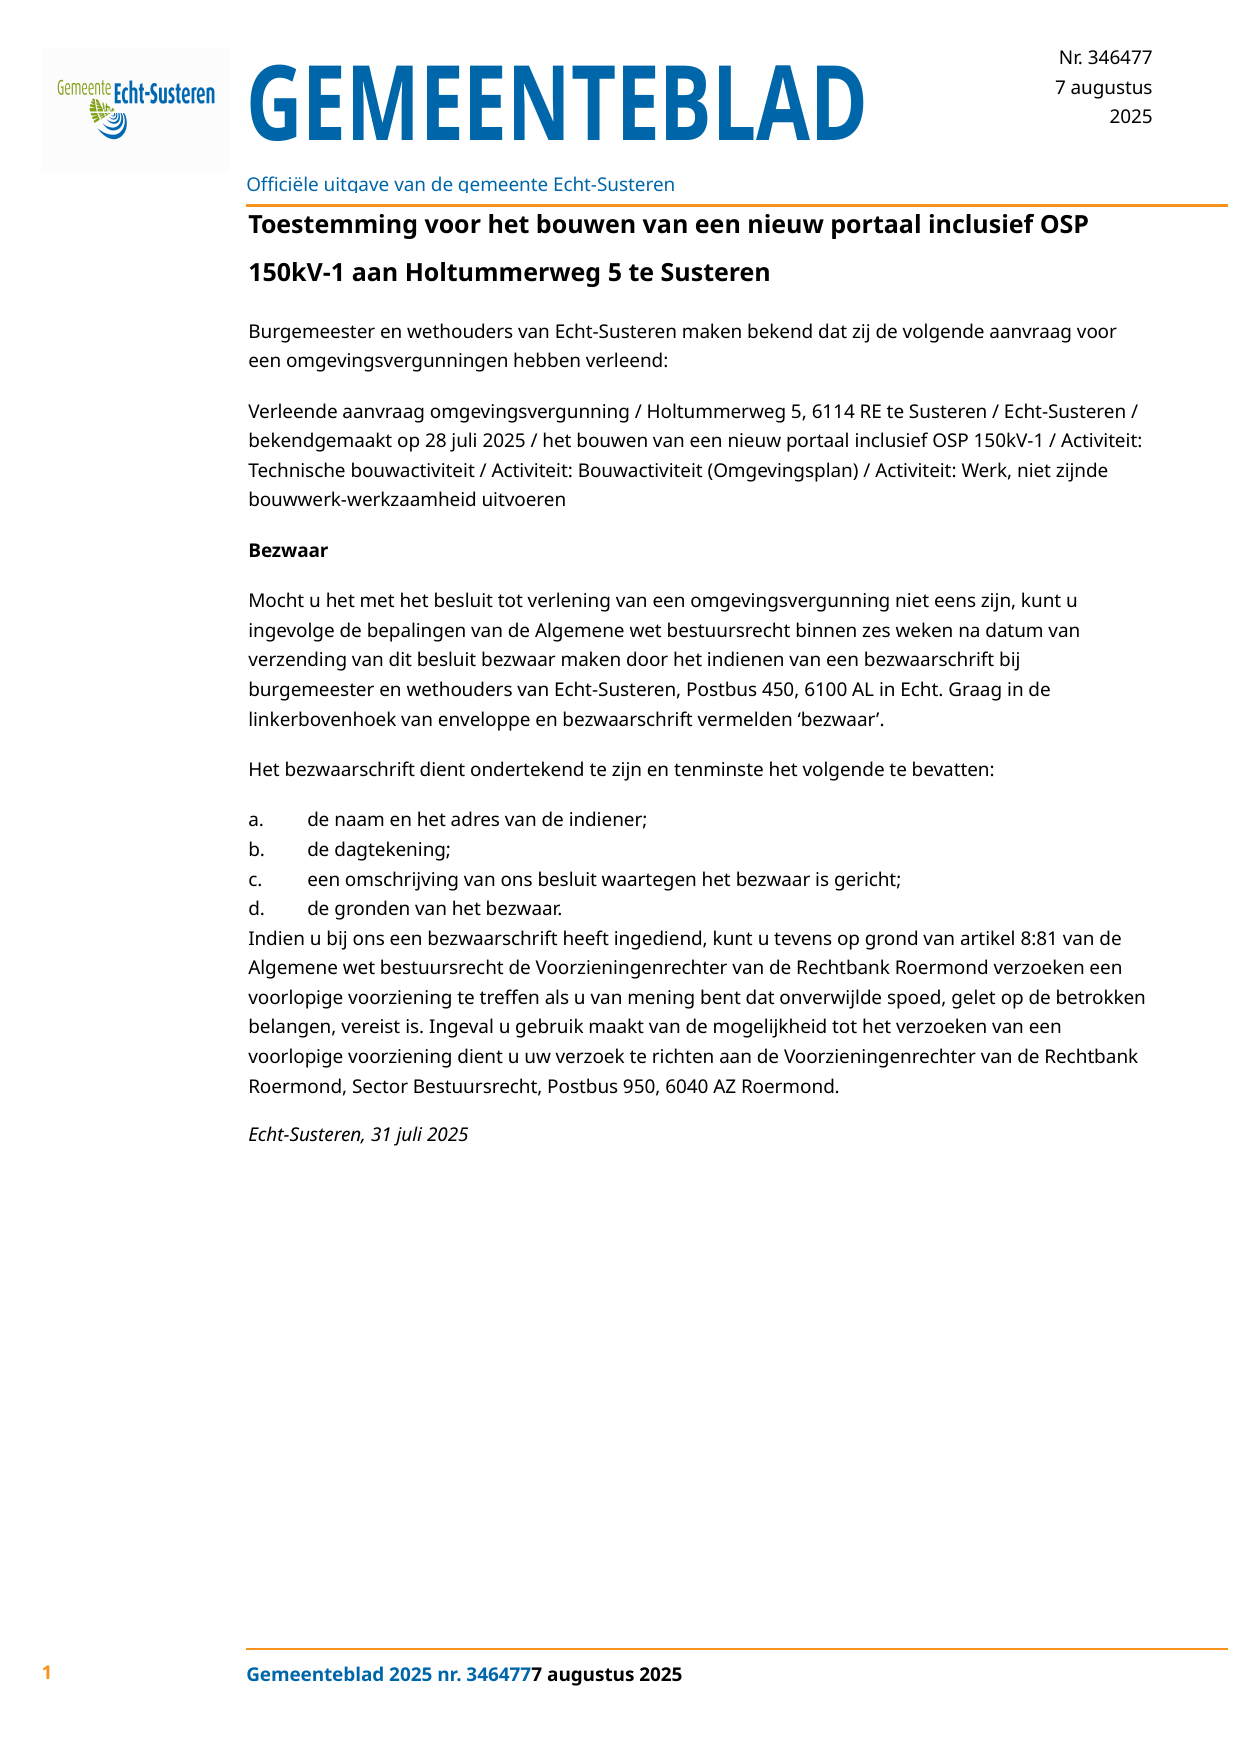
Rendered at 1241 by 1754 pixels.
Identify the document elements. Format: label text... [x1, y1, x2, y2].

text Toestemming voor het bouwen van een nieuw portaal inclusief OSP 150kV-1 aan Holtummerweg 5 te Susteren [248, 207, 1152, 288]
list de naam en het adres van de indiener; [248, 807, 1152, 832]
text Burgemeester en wethouders van Echt-Susteren maken bekend dat zij de volgende aanvraag voor een omgevingsvergunningen hebben verleend: [248, 318, 1152, 373]
text Echt-Susteren, 31 juli 2025 [248, 1121, 1152, 1146]
text Verleende aanvraag omgevingsvergunning / Holtummerweg 5, 6114 RE te Susteren / Echt-Susteren / bekendgemaakt op 28 juli 2025 / het bouwen van een nieuw portaal inclusief OSP 150kV-1 / Activiteit: Technische bouwactiviteit / Activiteit: Bouwactiviteit (Omgevingsplan) / Activiteit: Werk, niet zijnde bouwwerk-werkzaamheid uitvoeren [248, 398, 1152, 512]
text Het bezwaarschrift dient ondertekend te zijn en tenminste het volgende te bevatten: [248, 756, 1152, 782]
picture [41, 47, 231, 172]
list een omschrijving van ons besluit waartegen het bezwaar is gericht; [248, 866, 1152, 892]
text Mocht u het met het besluit tot verlening van een omgevingsvergunning niet eens zijn, kunt u ingevolge de bepalingen van de Algemene wet bestuursrecht binnen zes weken na datum van verzending van dit besluit bezwaar maken door het indienen van een bezwaarschrift bij burgemeester en wethouders van Echt-Susteren, Postbus 450, 6100 AL in Echt. Graag in de linkerbovenhoek van enveloppe en bezwaarschrift vermelden ‘bezwaar’. [248, 587, 1152, 732]
text Indien u bij ons een bezwaarschrift heeft ingediend, kunt u tevens op grond van artikel 8:81 van de Algemene wet bestuursrecht de Voorzieningenrechter van de Rechtbank Roermond verzoeken een voorlopige voorziening te treffen als u van mening bent dat onverwijlde spoed, gelet op de betrokken belangen, vereist is. Ingeval u gebruik maakt van de mogelijkheid tot het verzoeken van een voorlopige voorziening dient u uw verzoek te richten aan de Voorzieningenrechter van de Rechtbank Roermond, Sector Bestuursrecht, Postbus 950, 6040 AZ Roermond. [248, 925, 1152, 1099]
list de gronden van het bezwaar. [248, 895, 1152, 921]
list de dagtekening; [248, 836, 1152, 862]
text Bezwaar [248, 537, 1152, 563]
